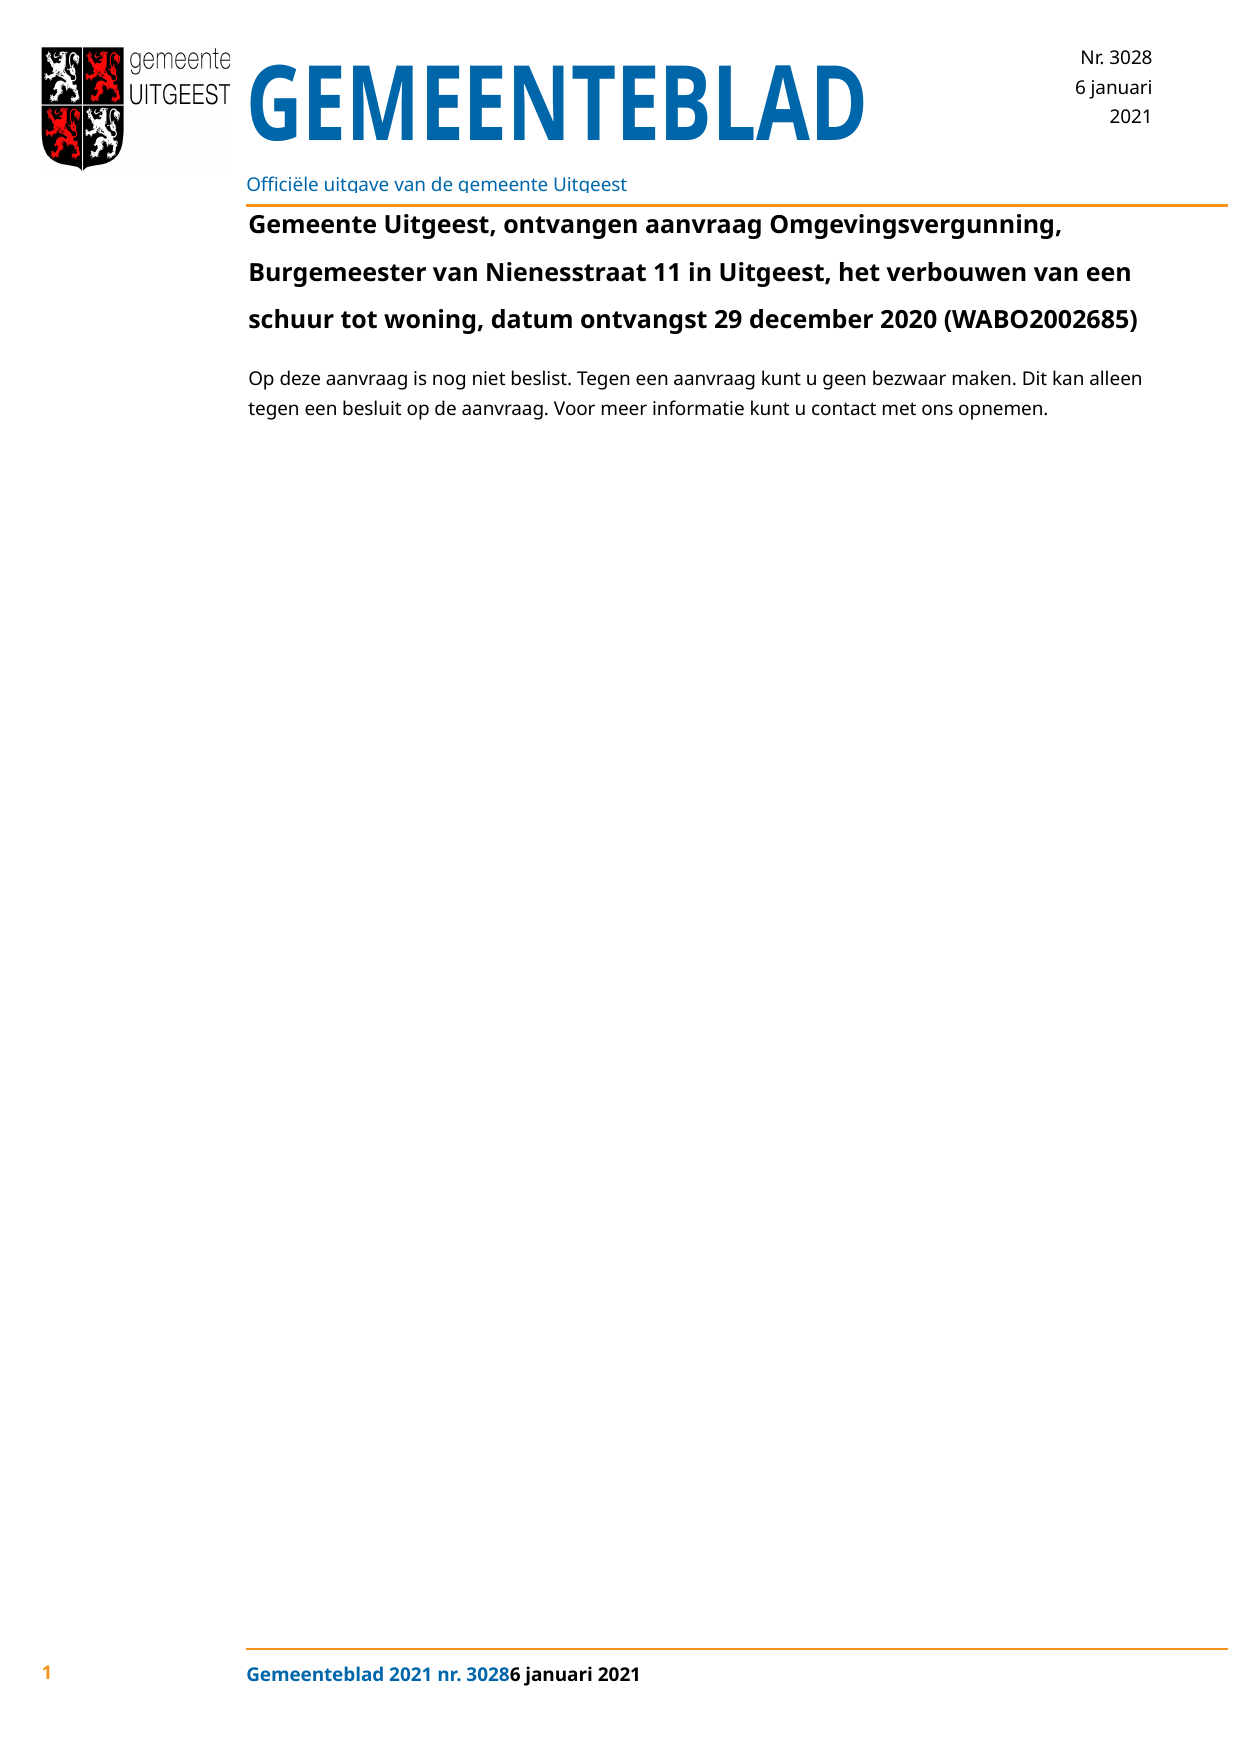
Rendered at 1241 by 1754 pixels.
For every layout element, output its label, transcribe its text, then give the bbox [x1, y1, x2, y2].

text Gemeente Uitgeest, ontvangen aanvraag Omgevingsvergunning, Burgemeester van Nienesstraat 11 in Uitgeest, het verbouwen van een schuur tot woning, datum ontvangst 29 december 2020 (WABO2002685) [248, 207, 1152, 336]
text Op deze aanvraag is nog niet beslist. Tegen een aanvraag kunt u geen bezwaar maken. Dit kan alleen tegen een besluit op de aanvraag. Voor meer informatie kunt u contact met ons opnemen. [248, 366, 1152, 421]
picture [41, 47, 231, 172]
